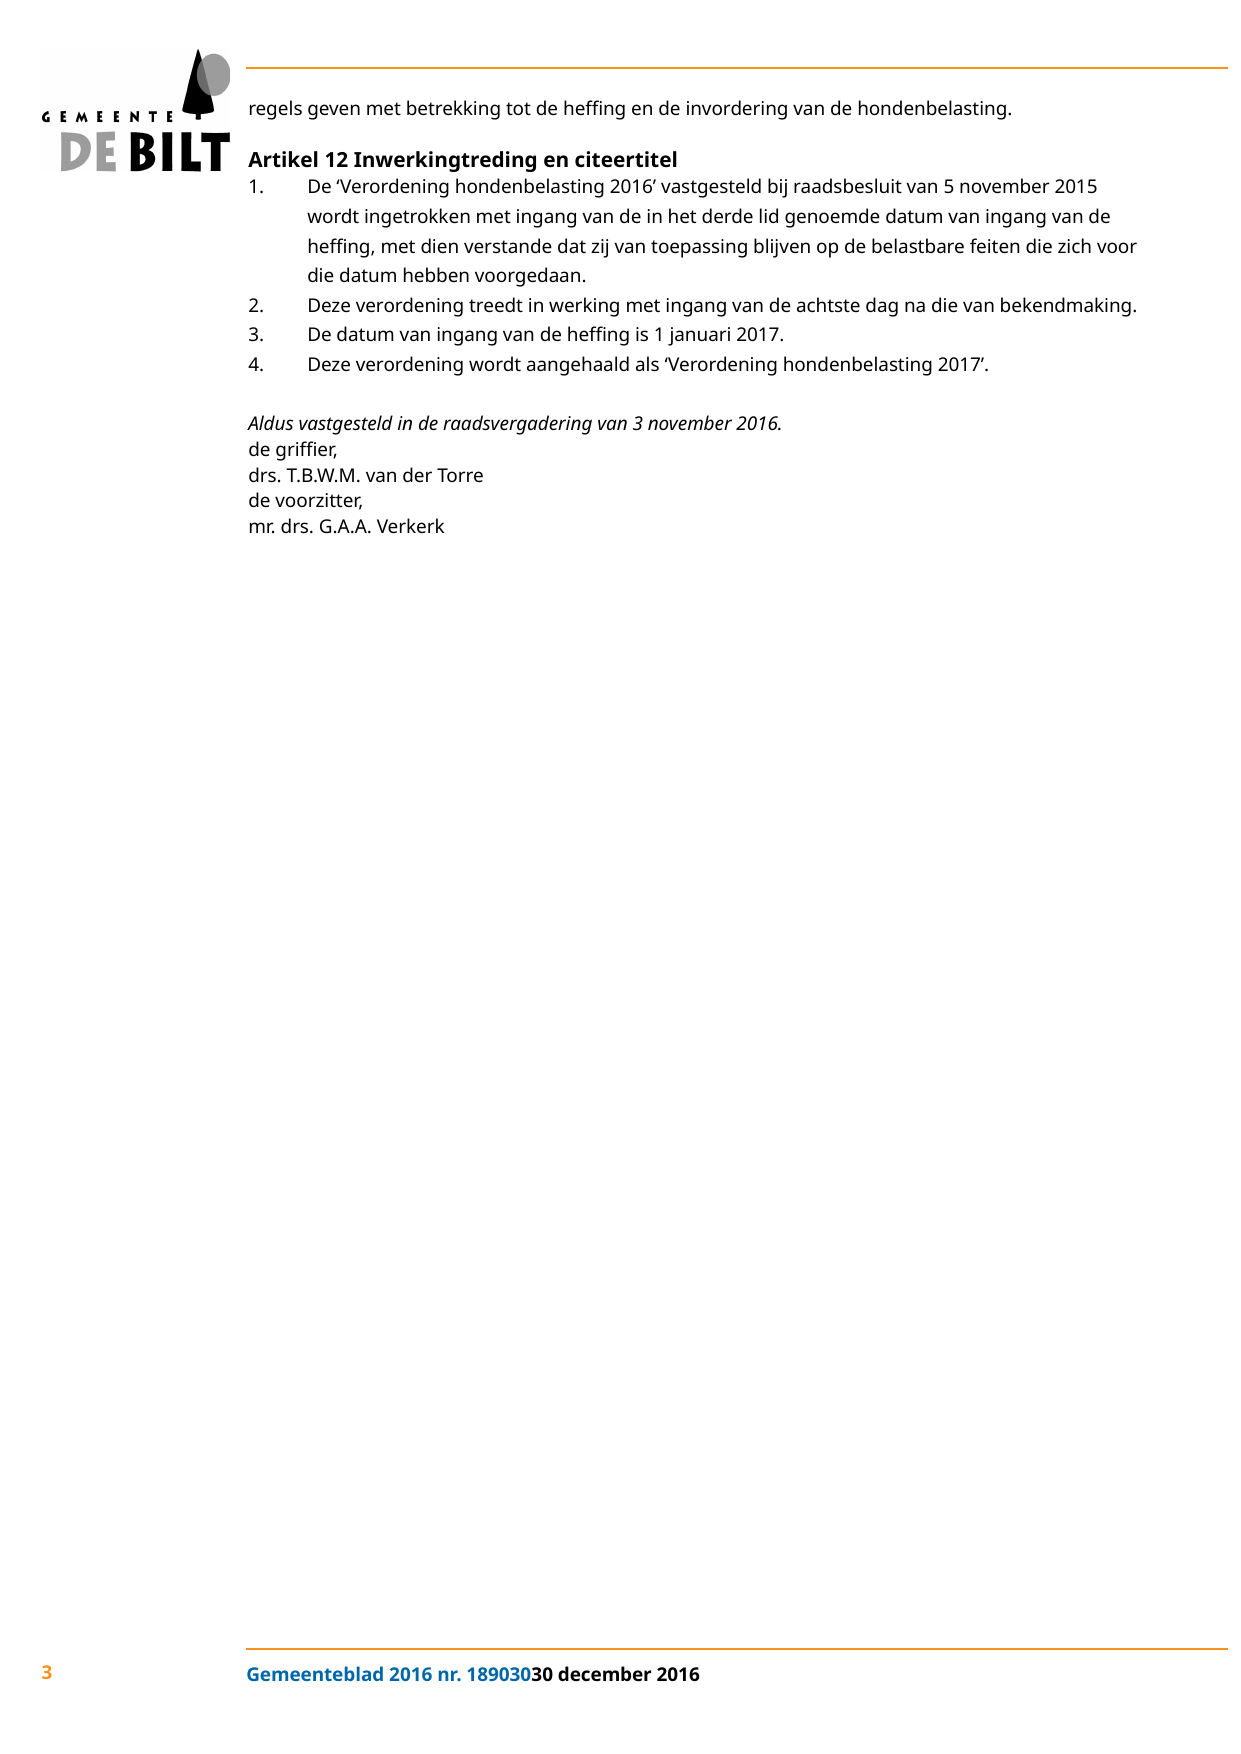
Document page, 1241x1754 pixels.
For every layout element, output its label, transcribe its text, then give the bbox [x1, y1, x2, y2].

text Artikel 12 Inwerkingtreding en citeertitel [248, 145, 1152, 174]
text mr. drs. G.A.A. Verkerk [248, 513, 1152, 539]
picture [41, 47, 231, 172]
text Aldus vastgesteld in de raadsvergadering van 3 november 2016. [248, 410, 1152, 436]
list De datum van ingang van de heffing is 1 januari 2017. [248, 322, 1152, 347]
list De ‘Verordening hondenbelasting 2016’ vastgesteld bij raadsbesluit van 5 november 2015 wordt ingetrokken met ingang van de in het derde lid genoemde datum van ingang van de heffing, met dien verstande dat zij van toepassing blijven op de belastbare feiten die zich voor die datum hebben voorgedaan. [248, 174, 1152, 288]
list Deze verordening wordt aangehaald als ‘Verordening hondenbelasting 2017’. [248, 351, 1152, 377]
list Deze verordening treedt in werking met ingang van de achtste dag na die van bekendmaking. [248, 292, 1152, 318]
text regels geven met betrekking tot de heffing en de invordering van de hondenbelasting. [248, 95, 1152, 121]
text de griffier, [248, 436, 1152, 462]
text de voorzitter, [248, 487, 1152, 513]
text drs. T.B.W.M. van der Torre [248, 462, 1152, 487]
